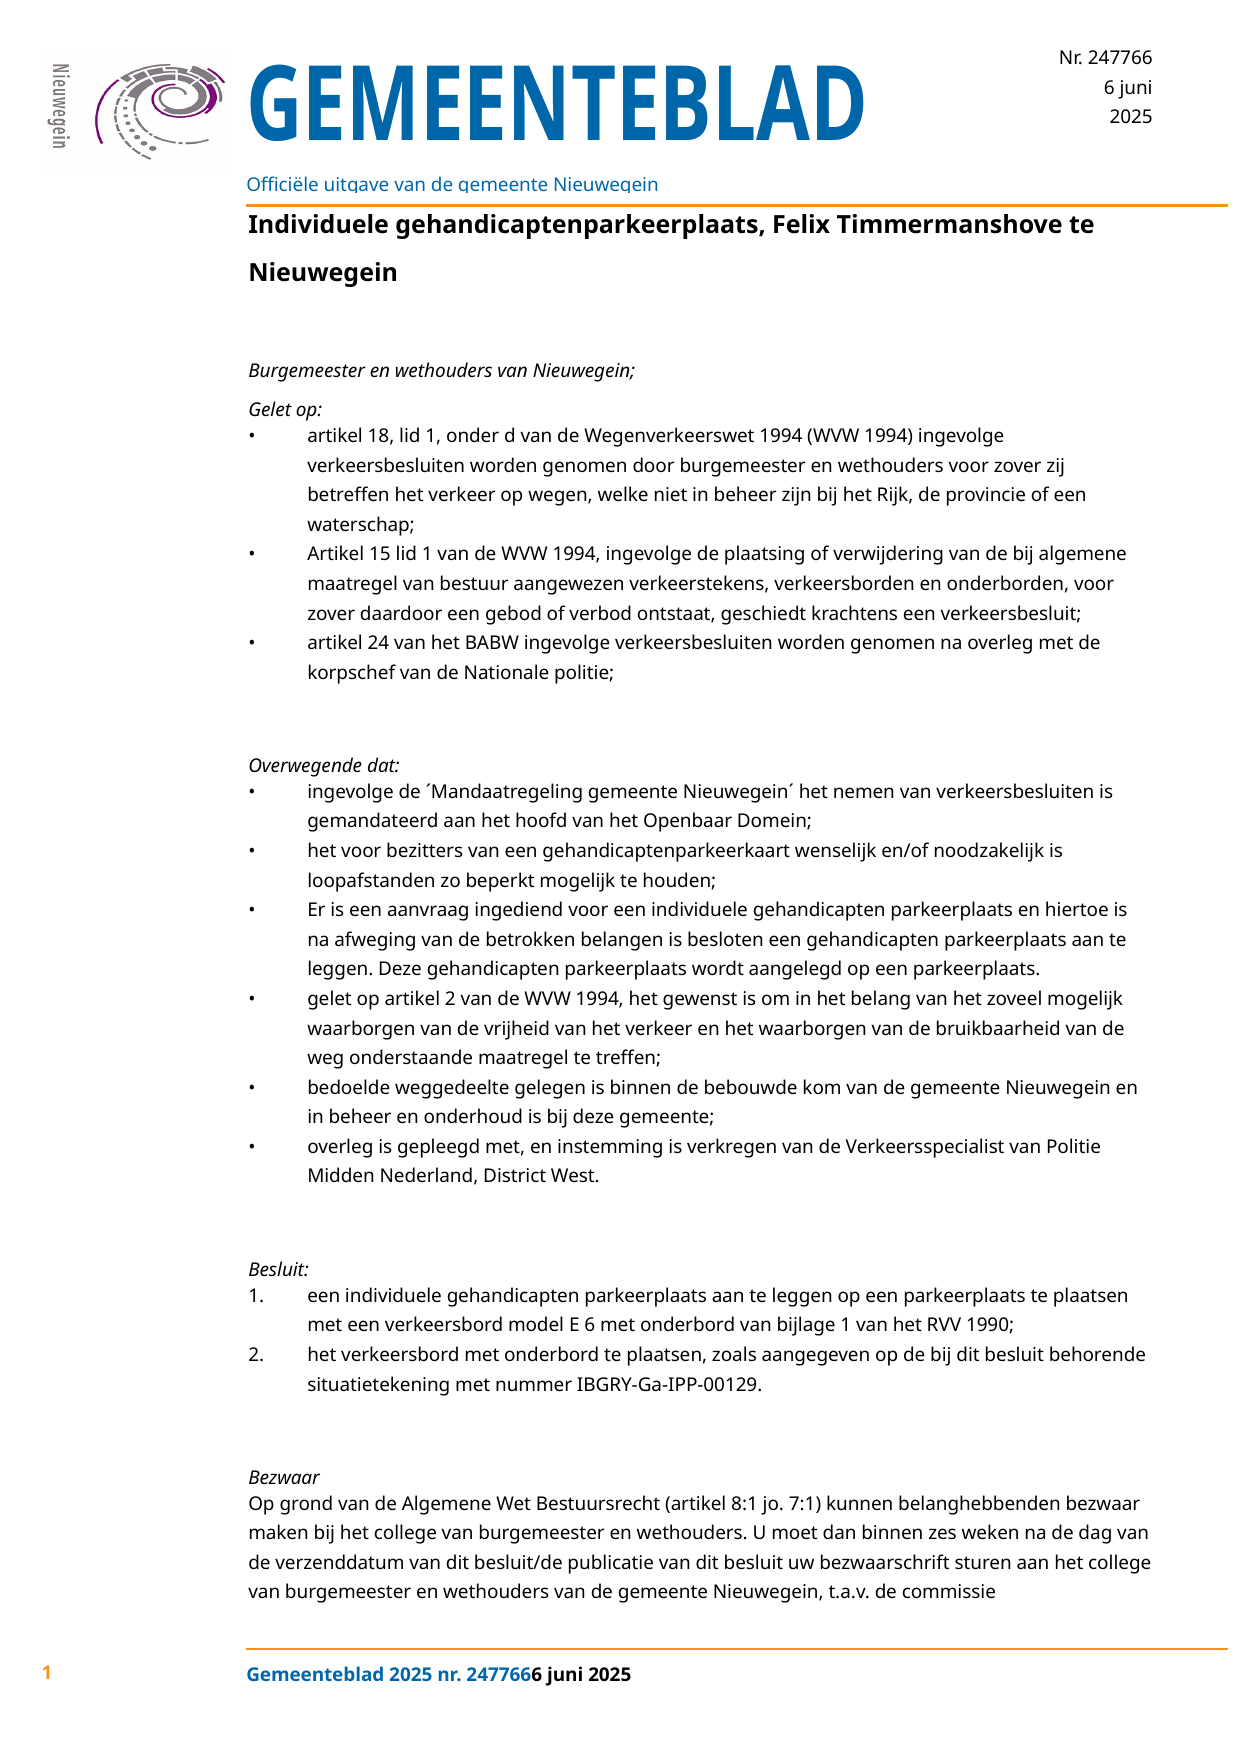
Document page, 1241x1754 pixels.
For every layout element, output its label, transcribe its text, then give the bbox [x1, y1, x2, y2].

list bedoelde weggedeelte gelegen is binnen de bebouwde kom van de gemeente Nieuwegein en in beheer en onderhoud is bij deze gemeente; [248, 1074, 1152, 1129]
list Artikel 15 lid 1 van de WVW 1994, ingevolge de plaatsing of verwijdering van de bij algemene maatregel van bestuur aangewezen verkeerstekens, verkeersborden en onderborden, voor zover daardoor een gebod of verbod ontstaat, geschiedt krachtens een verkeersbesluit; [248, 541, 1152, 625]
text Op grond van de Algemene Wet Bestuursrecht (artikel 8:1 jo. 7:1) kunnen belanghebbenden bezwaar maken bij het college van burgemeester en wethouders. U moet dan binnen zes weken na de dag van de verzenddatum van dit besluit/de publicatie van dit besluit uw bezwaarschrift sturen aan het college van burgemeester en wethouders van de gemeente Nieuwegein, t.a.v. de commissie [248, 1490, 1152, 1604]
list het voor bezitters van een gehandicaptenparkeerkaart wenselijk en/of noodzakelijk is loopafstanden zo beperkt mogelijk te houden; [248, 837, 1152, 893]
list het verkeersbord met onderbord te plaatsen, zoals aangegeven op de bij dit besluit behorende situatietekening met nummer IBGRY-Ga-IPP-00129. [248, 1341, 1152, 1396]
list ingevolge de ´Mandaatregeling gemeente Nieuwegein´ het nemen van verkeersbesluiten is gemandateerd aan het hoofd van het Openbaar Domein; [248, 778, 1152, 833]
text Individuele gehandicaptenparkeerplaats, Felix Timmermanshove te Nieuwegein [248, 207, 1152, 288]
list een individuele gehandicapten parkeerplaats aan te leggen op een parkeerplaats te plaatsen met een verkeersbord model E 6 met onderbord van bijlage 1 van het RVV 1990; [248, 1282, 1152, 1337]
list artikel 18, lid 1, onder d van de Wegenverkeerswet 1994 (WVW 1994) ingevolge verkeersbesluiten worden genomen door burgemeester en wethouders voor zover zij betreffen het verkeer op wegen, welke niet in beheer zijn bij het Rijk, de provincie of een waterschap; [248, 422, 1152, 537]
picture [41, 47, 231, 172]
list Er is een aanvraag ingediend voor een individuele gehandicapten parkeerplaats en hiertoe is na afweging van de betrokken belangen is besloten een gehandicapten parkeerplaats aan te leggen. Deze gehandicapten parkeerplaats wordt aangelegd op een parkeerplaats. [248, 896, 1152, 981]
list gelet op artikel 2 van de WVW 1994, het gewenst is om in het belang van het zoveel mogelijk waarborgen van de vrijheid van het verkeer en het waarborgen van de bruikbaarheid van de weg onderstaande maatregel te treffen; [248, 985, 1152, 1070]
list artikel 24 van het BABW ingevolge verkeersbesluiten worden genomen na overleg met de korpschef van de Nationale politie; [248, 629, 1152, 684]
text Overwegende dat: [248, 752, 1152, 778]
text Bezwaar [248, 1464, 1152, 1490]
text Burgemeester en wethouders van Nieuwegein; [248, 357, 1152, 383]
text Besluit: [248, 1256, 1152, 1282]
text Gelet op: [248, 396, 1152, 422]
list overleg is gepleegd met, en instemming is verkregen van de Verkeersspecialist van Politie Midden Nederland, District West. [248, 1133, 1152, 1188]
